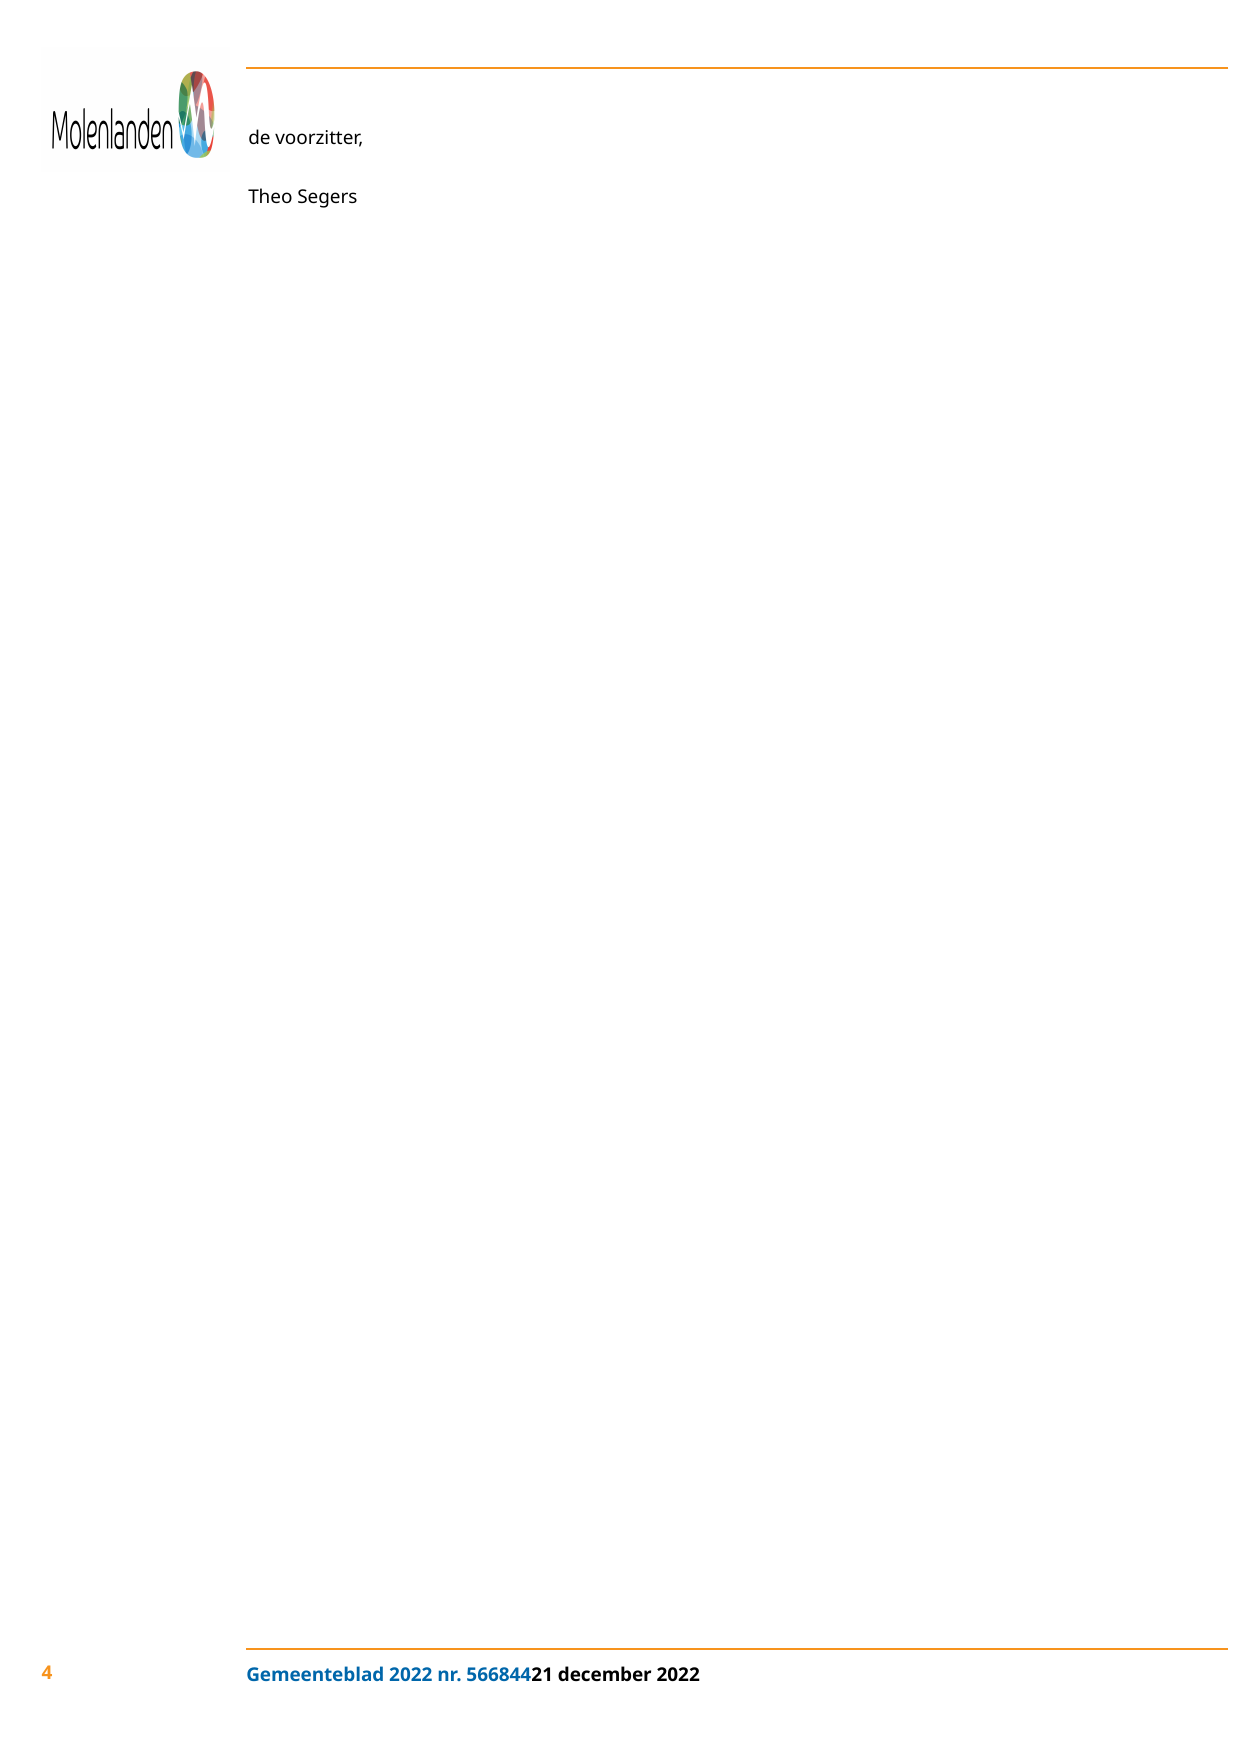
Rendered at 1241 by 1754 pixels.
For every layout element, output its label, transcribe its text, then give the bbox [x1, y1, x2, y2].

text de voorzitter, [248, 124, 1152, 150]
picture [41, 47, 231, 172]
text Theo Segers [248, 183, 1152, 209]
